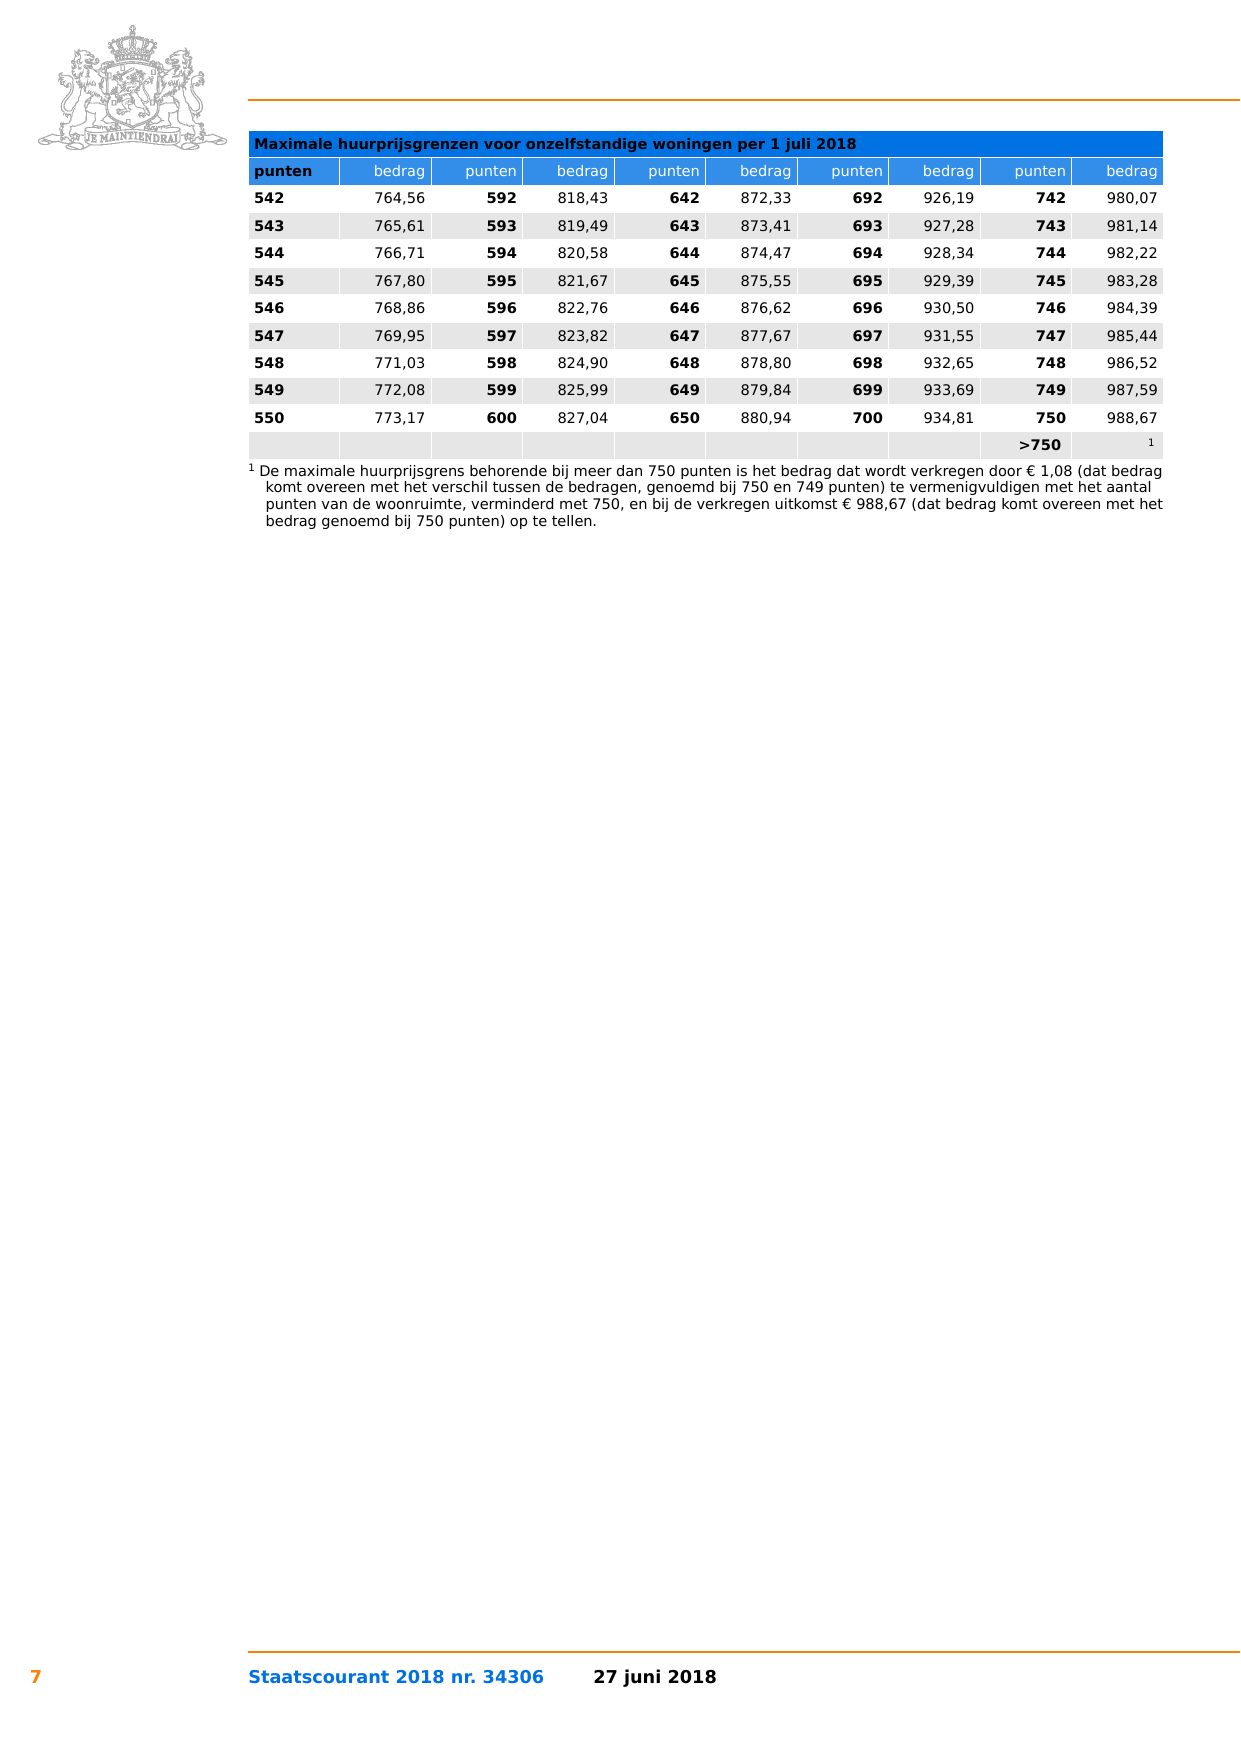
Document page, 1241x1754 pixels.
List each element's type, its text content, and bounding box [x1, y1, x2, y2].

table_cell [798, 432, 888, 459]
table_cell bedrag [1072, 158, 1163, 185]
table_cell 650 [615, 405, 705, 431]
table_cell 543 [249, 213, 339, 239]
table_cell punten [249, 158, 339, 185]
table_cell [523, 432, 614, 459]
table_cell bedrag [706, 158, 797, 185]
table_cell 822,76 [523, 295, 614, 322]
table_cell 982,22 [1072, 241, 1163, 267]
table_cell punten [615, 158, 705, 185]
table_cell punten [981, 158, 1071, 185]
table_cell 646 [615, 295, 705, 322]
table_cell 768,86 [340, 295, 431, 322]
table_cell 981,14 [1072, 213, 1163, 239]
table_cell 548 [249, 350, 339, 376]
table_cell 930,50 [889, 295, 980, 322]
table_cell 749 [981, 378, 1071, 404]
table_cell 642 [615, 186, 705, 212]
table_cell 600 [432, 405, 522, 431]
table_cell 746 [981, 295, 1071, 322]
table_cell 818,43 [523, 186, 614, 212]
table_cell bedrag [889, 158, 980, 185]
table_cell 750 [981, 405, 1071, 431]
table_cell 823,82 [523, 323, 614, 349]
table_cell 984,39 [1072, 295, 1163, 322]
table_cell 875,55 [706, 268, 797, 294]
table_cell 542 [249, 186, 339, 212]
table_cell 545 [249, 268, 339, 294]
table_cell 934,81 [889, 405, 980, 431]
table_cell [615, 432, 705, 459]
table_cell 873,41 [706, 213, 797, 239]
table_cell 876,62 [706, 295, 797, 322]
table_cell 748 [981, 350, 1071, 376]
table_cell 549 [249, 378, 339, 404]
table_cell 985,44 [1072, 323, 1163, 349]
table_cell 928,34 [889, 241, 980, 267]
table_cell 742 [981, 186, 1071, 212]
table_cell 745 [981, 268, 1071, 294]
table_cell 649 [615, 378, 705, 404]
table_cell punten [798, 158, 888, 185]
table_cell 547 [249, 323, 339, 349]
table_cell 929,39 [889, 268, 980, 294]
table_cell 821,67 [523, 268, 614, 294]
table_cell 825,99 [523, 378, 614, 404]
table_cell 986,52 [1072, 350, 1163, 376]
picture [38, 25, 227, 150]
table_cell 695 [798, 268, 888, 294]
table_cell 819,49 [523, 213, 614, 239]
table_cell 767,80 [340, 268, 431, 294]
table_cell 594 [432, 241, 522, 267]
table_cell 827,04 [523, 405, 614, 431]
table_cell >750 [981, 432, 1071, 459]
table_cell 643 [615, 213, 705, 239]
table_cell 694 [798, 241, 888, 267]
table_cell 593 [432, 213, 522, 239]
table_cell 598 [432, 350, 522, 376]
table_cell 931,55 [889, 323, 980, 349]
table_cell 765,61 [340, 213, 431, 239]
table_cell 700 [798, 405, 888, 431]
table_cell 747 [981, 323, 1071, 349]
table_cell 645 [615, 268, 705, 294]
table_cell 648 [615, 350, 705, 376]
table_cell [706, 432, 797, 459]
table_cell 692 [798, 186, 888, 212]
table_cell 879,84 [706, 378, 797, 404]
table_cell 764,56 [340, 186, 431, 212]
table_cell 771,03 [340, 350, 431, 376]
table_cell bedrag [340, 158, 431, 185]
table_cell 599 [432, 378, 522, 404]
table_cell 769,95 [340, 323, 431, 349]
table_cell 874,47 [706, 241, 797, 267]
table_cell 877,67 [706, 323, 797, 349]
table_cell 1 De maximale huurprijsgrens behorende bij meer dan 750 punten is het bedrag dat wordt verkregen door € 1,08 (dat bedrag komt overeen met het verschil tussen de bedragen, genoemd bij 750 en 749 punten) te vermenigvuldigen met het aantal punten van de woonruimte, verminderd met 750, en bij de verkregen uitkomst € 988,67 (dat bedrag komt overeen met het bedrag genoemd bij 750 punten) op te tellen. [248, 460, 1163, 530]
table_cell 878,80 [706, 350, 797, 376]
table_cell [340, 432, 431, 459]
table_cell 987,59 [1072, 378, 1163, 404]
table_cell 595 [432, 268, 522, 294]
table_cell 926,19 [889, 186, 980, 212]
table_cell 983,28 [1072, 268, 1163, 294]
table_cell 932,65 [889, 350, 980, 376]
table_header Maximale huurprijsgrenzen voor onzelfstandige woningen per 1 juli 2018 [249, 131, 1163, 157]
table_cell 766,71 [340, 241, 431, 267]
table_cell 697 [798, 323, 888, 349]
table_cell 988,67 [1072, 405, 1163, 431]
table_cell 544 [249, 241, 339, 267]
table_cell 592 [432, 186, 522, 212]
table_cell bedrag [523, 158, 614, 185]
table_cell 824,90 [523, 350, 614, 376]
table_cell 880,94 [706, 405, 797, 431]
table_cell 647 [615, 323, 705, 349]
table_cell 644 [615, 241, 705, 267]
table_cell 820,58 [523, 241, 614, 267]
table_cell [432, 432, 522, 459]
table_cell 980,07 [1072, 186, 1163, 212]
table_cell 1 [1072, 432, 1163, 459]
table_cell 927,28 [889, 213, 980, 239]
table_cell 699 [798, 378, 888, 404]
table_cell 773,17 [340, 405, 431, 431]
table_cell 693 [798, 213, 888, 239]
table_cell 596 [432, 295, 522, 322]
table_cell 597 [432, 323, 522, 349]
table_cell [889, 432, 980, 459]
table_cell 744 [981, 241, 1071, 267]
table_cell 872,33 [706, 186, 797, 212]
table_cell 550 [249, 405, 339, 431]
table_cell 743 [981, 213, 1071, 239]
table_cell punten [432, 158, 522, 185]
table_cell 696 [798, 295, 888, 322]
table_cell 698 [798, 350, 888, 376]
table_cell 933,69 [889, 378, 980, 404]
table_cell 772,08 [340, 378, 431, 404]
table_cell [249, 432, 339, 459]
table_cell 546 [249, 295, 339, 322]
